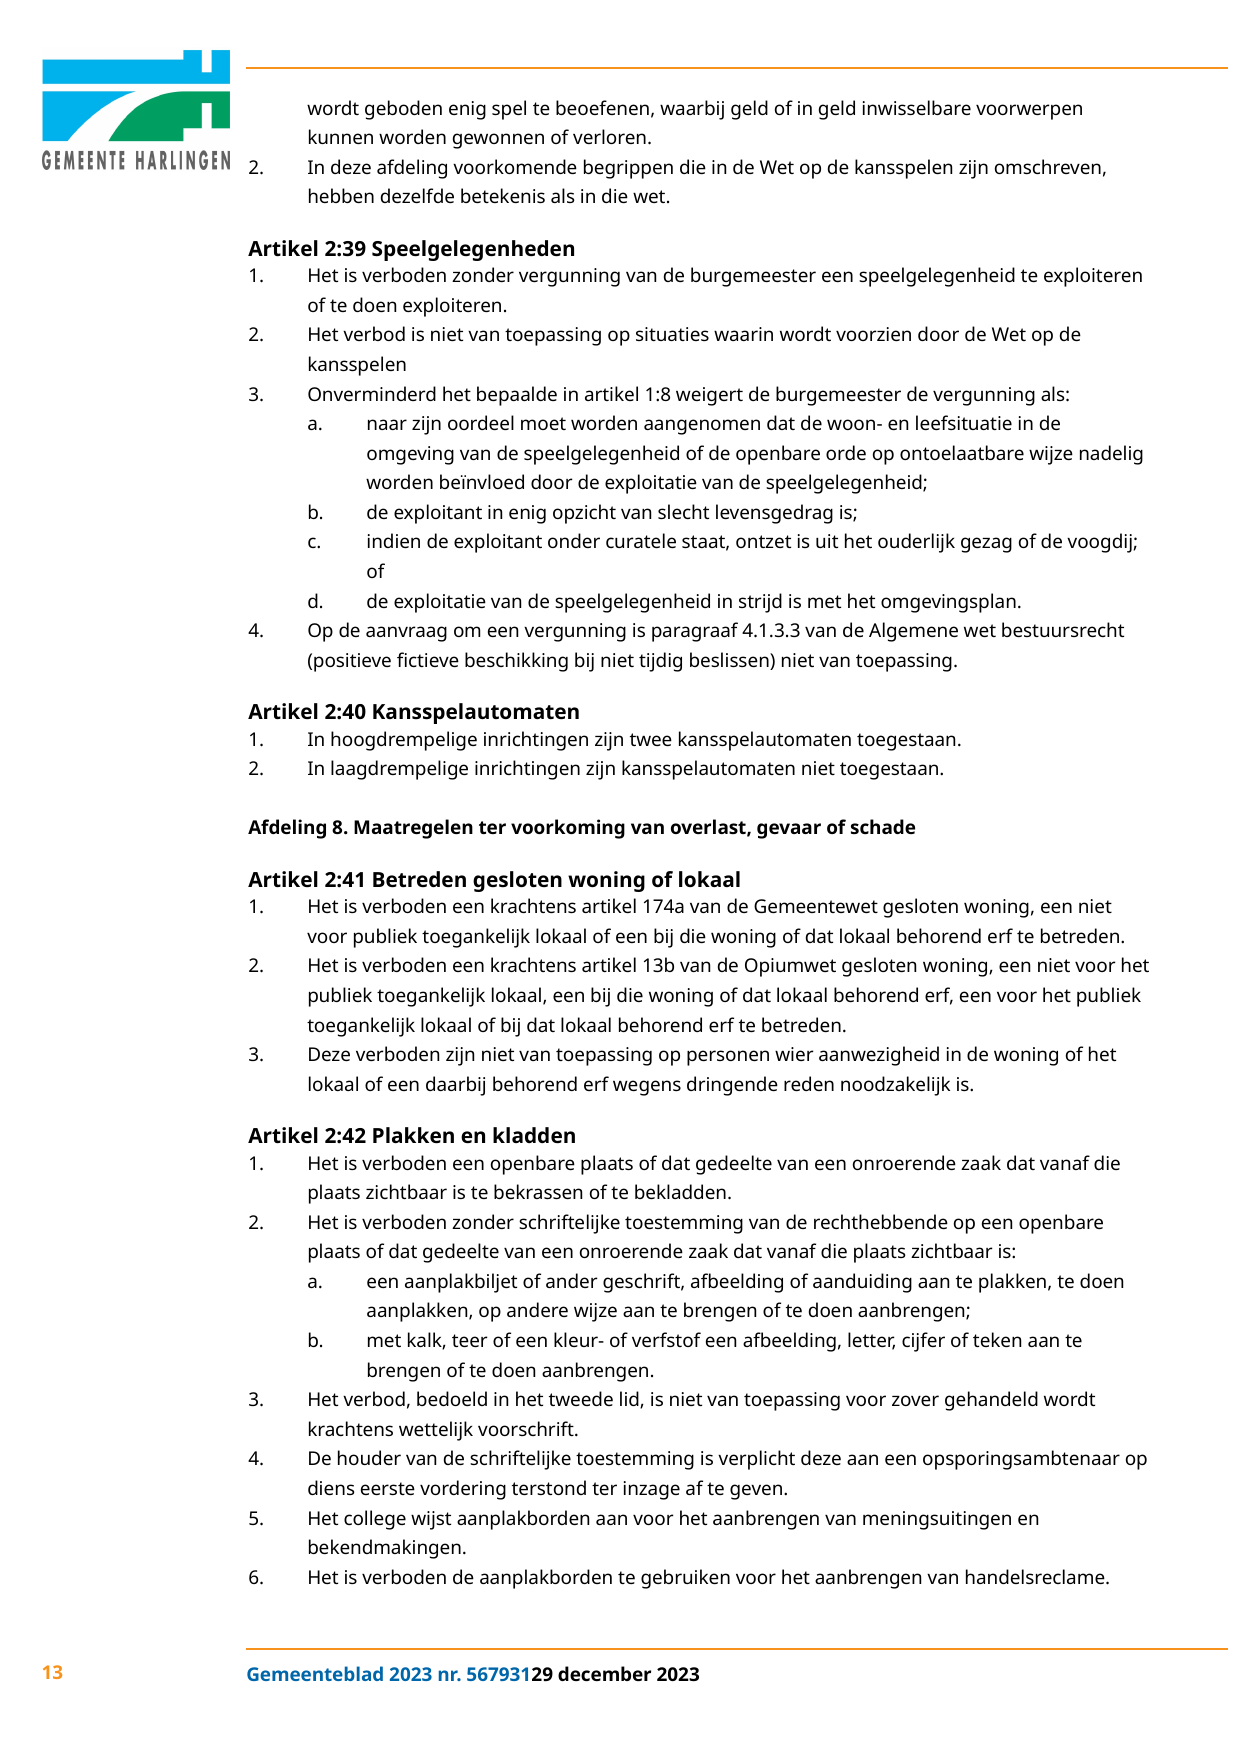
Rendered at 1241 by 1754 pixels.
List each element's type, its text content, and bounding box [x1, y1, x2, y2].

list Het college wijst aanplakborden aan voor het aanbrengen van meningsuitingen en bekendmakingen. [248, 1505, 1152, 1560]
list Het is verboden zonder schriftelijke toestemming van de rechthebbende op een openbare plaats of dat gedeelte van een onroerende zaak dat vanaf die plaats zichtbaar is: [248, 1209, 1152, 1264]
list met kalk, teer of een kleur- of verfstof een afbeelding, letter, cijfer of teken aan te brengen of te doen aanbrengen. [307, 1327, 1152, 1383]
list de exploitatie van de speelgelegenheid in strijd is met het omgevingsplan. [307, 588, 1152, 613]
list Het verbod, bedoeld in het tweede lid, is niet van toepassing voor zover gehandeld wordt krachtens wettelijk voorschrift. [248, 1386, 1152, 1442]
list een aanplakbiljet of ander geschrift, afbeelding of aanduiding aan te plakken, te doen aanplakken, op andere wijze aan te brengen of te doen aanbrengen; [307, 1268, 1152, 1323]
text Artikel 2:39 Speelgelegenheden [248, 234, 1152, 262]
list Het verbod is niet van toepassing op situaties waarin wordt voorzien door de Wet op de kansspelen [248, 322, 1152, 377]
list In deze afdeling voorkomende begrippen die in de Wet op de kansspelen zijn omschreven, hebben dezelfde betekenis als in die wet. [248, 154, 1152, 209]
list Het is verboden een krachtens artikel 13b van de Opiumwet gesloten woning, een niet voor het publiek toegankelijk lokaal, een bij die woning of dat lokaal behorend erf, een voor het publiek toegankelijk lokaal of bij dat lokaal behorend erf te betreden. [248, 953, 1152, 1037]
list Het is verboden zonder vergunning van de burgemeester een speelgelegenheid te exploiteren of te doen exploiteren. [248, 262, 1152, 318]
picture [41, 47, 231, 172]
list indien de exploitant onder curatele staat, ontzet is uit het ouderlijk gezag of de voogdij; of [307, 529, 1152, 584]
list In laagdrempelige inrichtingen zijn kansspelautomaten niet toegestaan. [248, 755, 1152, 781]
text Artikel 2:40 Kansspelautomaten [248, 697, 1152, 726]
list de exploitant in enig opzicht van slecht levensgedrag is; [307, 499, 1152, 525]
list wordt geboden enig spel te beoefenen, waarbij geld of in geld inwisselbare voorwerpen kunnen worden gewonnen of verloren. [248, 95, 1152, 150]
list In hoogdrempelige inrichtingen zijn twee kansspelautomaten toegestaan. [248, 726, 1152, 752]
text Artikel 2:41 Betreden gesloten woning of lokaal [248, 865, 1152, 893]
text Afdeling 8. Maatregelen ter voorkoming van overlast, gevaar of schade [248, 814, 1152, 840]
list Op de aanvraag om een vergunning is paragraaf 4.1.3.3 van de Algemene wet bestuursrecht (positieve fictieve beschikking bij niet tijdig beslissen) niet van toepassing. [248, 617, 1152, 673]
text Artikel 2:42 Plakken en kladden [248, 1121, 1152, 1150]
list Het is verboden een openbare plaats of dat gedeelte van een onroerende zaak dat vanaf die plaats zichtbaar is te bekrassen of te bekladden. [248, 1150, 1152, 1205]
list Onverminderd het bepaalde in artikel 1:8 weigert de burgemeester de vergunning als: [248, 381, 1152, 406]
list Deze verboden zijn niet van toepassing op personen wier aanwezigheid in de woning of het lokaal of een daarbij behorend erf wegens dringende reden noodzakelijk is. [248, 1041, 1152, 1097]
list naar zijn oordeel moet worden aangenomen dat de woon- en leefsituatie in de omgeving van de speelgelegenheid of de openbare orde op ontoelaatbare wijze nadelig worden beïnvloed door de exploitatie van de speelgelegenheid; [307, 410, 1152, 495]
list Het is verboden een krachtens artikel 174a van de Gemeentewet gesloten woning, een niet voor publiek toegankelijk lokaal of een bij die woning of dat lokaal behorend erf te betreden. [248, 893, 1152, 949]
list De houder van de schriftelijke toestemming is verplicht deze aan een opsporingsambtenaar op diens eerste vordering terstond ter inzage af te geven. [248, 1446, 1152, 1501]
list Het is verboden de aanplakborden te gebruiken voor het aanbrengen van handelsreclame. [248, 1564, 1152, 1590]
